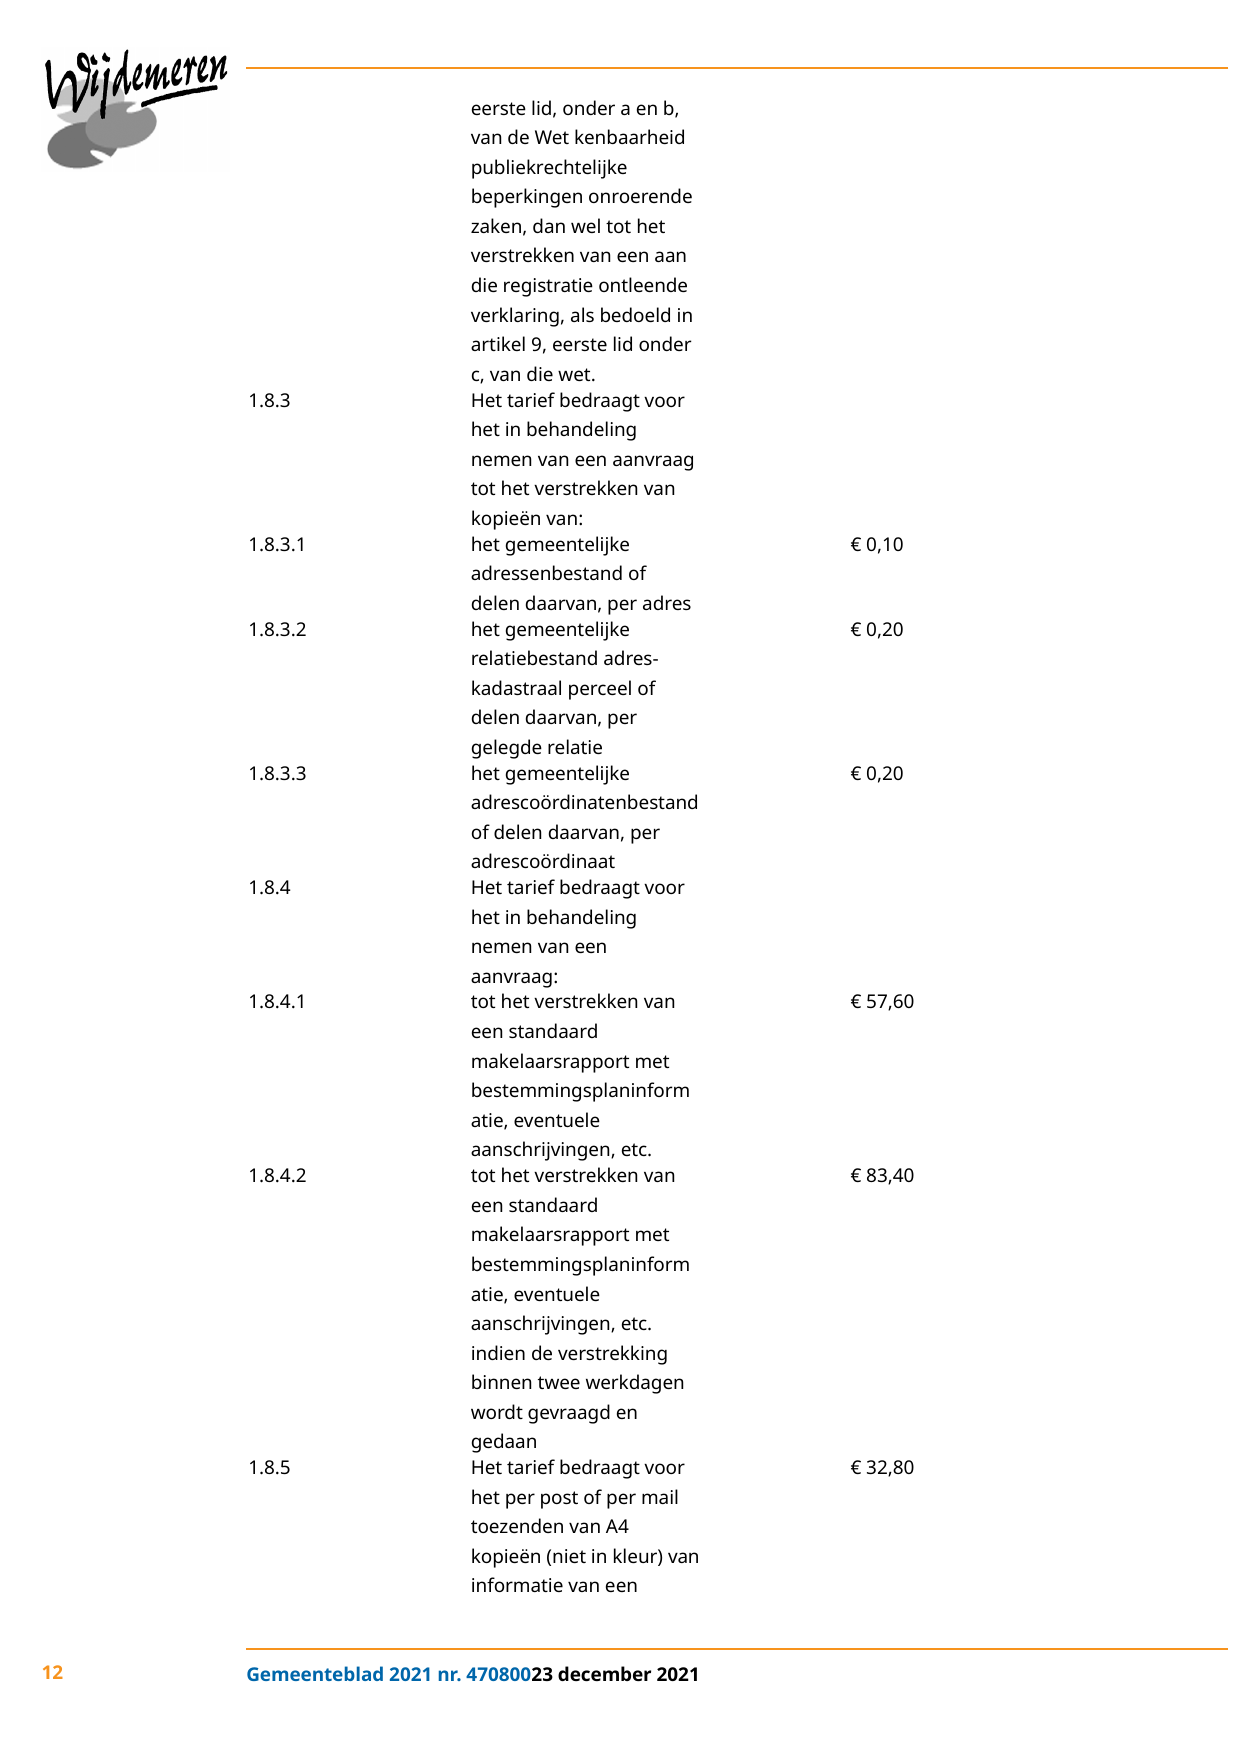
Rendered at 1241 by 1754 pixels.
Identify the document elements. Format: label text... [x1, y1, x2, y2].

table_cell 1.8.5 [248, 1454, 471, 1598]
table_cell € 0,20 [850, 760, 1001, 874]
table_cell [1001, 616, 1152, 760]
table_cell [1001, 95, 1152, 387]
table_cell Het tarief bedraagt voor het in behandeling nemen van een aanvraag: [471, 874, 700, 989]
table_cell [1001, 989, 1152, 1162]
table_cell Het tarief bedraagt voor het in behandeling nemen van een aanvraag tot het verstrekken van kopieën van: [471, 387, 700, 531]
table_cell € 32,80 [850, 1454, 1001, 1598]
table_cell [700, 874, 850, 989]
table_cell [850, 874, 1001, 989]
table_cell [1001, 531, 1152, 616]
table_cell het gemeentelijke relatiebestand adres-kadastraal perceel of delen daarvan, per gelegde relatie [471, 616, 700, 760]
table_cell [700, 989, 850, 1162]
table_cell eerste lid, onder a en b, van de Wet kenbaarheid publiekrechtelijke beperkingen onroerende zaken, dan wel tot het verstrekken van een aan die registratie ontleende verklaring, als bedoeld in artikel 9, eerste lid onder c, van die wet. [471, 95, 700, 387]
table_cell [700, 760, 850, 874]
table_cell [700, 1163, 850, 1454]
table_cell [1001, 387, 1152, 531]
table_cell 1.8.4 [248, 874, 471, 989]
table_cell [1001, 760, 1152, 874]
picture [41, 47, 231, 172]
table_cell 1.8.3.3 [248, 760, 471, 874]
table_cell [1001, 874, 1152, 989]
table_cell 1.8.3.1 [248, 531, 471, 616]
table_cell 1.8.3.2 [248, 616, 471, 760]
table_cell 1.8.3 [248, 387, 471, 531]
table_cell Het tarief bedraagt voor het per post of per mail toezenden van A4 kopieën (niet in kleur) van informatie van een [471, 1454, 700, 1598]
table_cell € 0,10 [850, 531, 1001, 616]
table_cell tot het verstrekken van een standaard makelaarsrapport met bestemmingsplaninformatie, eventuele aanschrijvingen, etc. indien de verstrekking binnen twee werkdagen wordt gevraagd en gedaan [471, 1163, 700, 1454]
table_cell € 0,20 [850, 616, 1001, 760]
table_cell het gemeentelijke adrescoördinatenbestand of delen daarvan, per adrescoördinaat [471, 760, 700, 874]
table_cell [248, 95, 471, 387]
table_cell € 57,60 [850, 989, 1001, 1162]
table_cell tot het verstrekken van een standaard makelaarsrapport met bestemmingsplaninformatie, eventuele aanschrijvingen, etc. [471, 989, 700, 1162]
table_cell 1.8.4.2 [248, 1163, 471, 1454]
table_cell 1.8.4.1 [248, 989, 471, 1162]
table_cell [1001, 1454, 1152, 1598]
table_cell € 83,40 [850, 1163, 1001, 1454]
table_cell [850, 387, 1001, 531]
table_cell [850, 95, 1001, 387]
table_cell het gemeentelijke adressenbestand of delen daarvan, per adres [471, 531, 700, 616]
table_cell [1001, 1163, 1152, 1454]
table_cell [700, 531, 850, 616]
table_cell [700, 1454, 850, 1598]
table_cell [700, 95, 850, 387]
table_cell [700, 387, 850, 531]
table_cell [700, 616, 850, 760]
